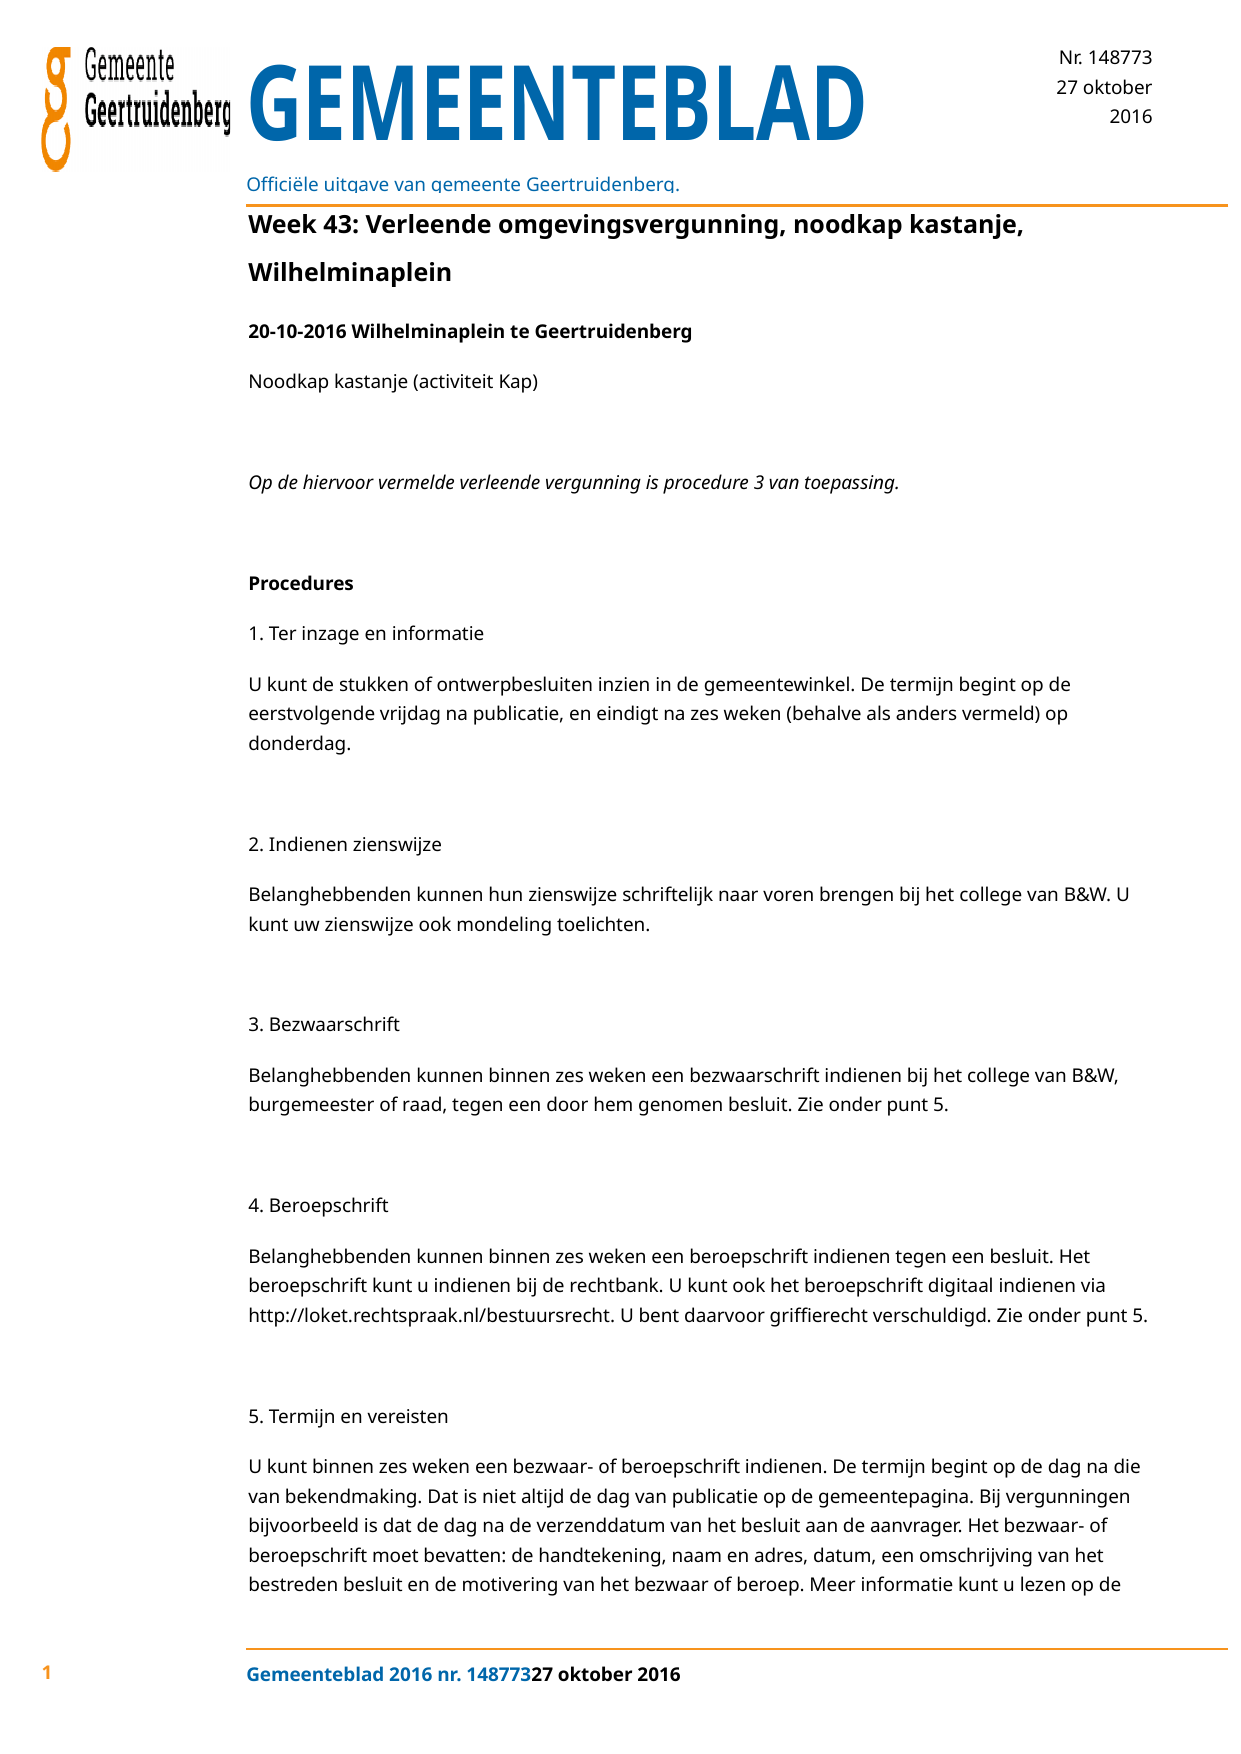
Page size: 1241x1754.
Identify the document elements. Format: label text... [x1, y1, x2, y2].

text Noodkap kastanje (activiteit Kap) [248, 368, 1152, 394]
picture [41, 47, 231, 172]
text Procedures [248, 570, 1152, 596]
text 3. Bezwaarschrift [248, 1012, 1152, 1037]
text Belanghebbenden kunnen hun zienswijze schriftelijk naar voren brengen bij het college van B&W. U kunt uw zienswijze ook mondeling toelichten. [248, 881, 1152, 937]
text U kunt de stukken of ontwerpbesluiten inzien in de gemeentewinkel. De termijn begint op de eerstvolgende vrijdag na publicatie, en eindigt na zes weken (behalve als anders vermeld) op donderdag. [248, 671, 1152, 756]
text Op de hiervoor vermelde verleende vergunning is procedure 3 van toepassing. [248, 469, 1152, 495]
text 2. Indienen zienswijze [248, 831, 1152, 857]
text U kunt binnen zes weken een bezwaar- of beroepschrift indienen. De termijn begint op de dag na die van bekendmaking. Dat is niet altijd de dag van publicatie op de gemeentepagina. Bij vergunningen bijvoorbeeld is dat de dag na de verzenddatum van het besluit aan de aanvrager. Het bezwaar- of beroepschrift moet bevatten: de handtekening, naam en adres, datum, een omschrijving van het bestreden besluit en de motivering van het bezwaar of beroep. Meer informatie kunt u lezen op de [248, 1453, 1152, 1597]
text 20-10-2016 Wilhelminaplein te Geertruidenberg [248, 318, 1152, 344]
text Week 43: Verleende omgevingsvergunning, noodkap kastanje, Wilhelminaplein [248, 207, 1152, 288]
text Belanghebbenden kunnen binnen zes weken een bezwaarschrift indienen bij het college van B&W, burgemeester of raad, tegen een door hem genomen besluit. Zie onder punt 5. [248, 1062, 1152, 1117]
text Belanghebbenden kunnen binnen zes weken een beroepschrift indienen tegen een besluit. Het beroepschrift kunt u indienen bij de rechtbank. U kunt ook het beroepschrift digitaal indienen via http://loket.rechtspraak.nl/bestuursrecht. U bent daarvoor griffierecht verschuldigd. Zie onder punt 5. [248, 1243, 1152, 1328]
text 1. Ter inzage en informatie [248, 620, 1152, 646]
text 4. Beroepschrift [248, 1192, 1152, 1218]
text 5. Termijn en vereisten [248, 1403, 1152, 1429]
